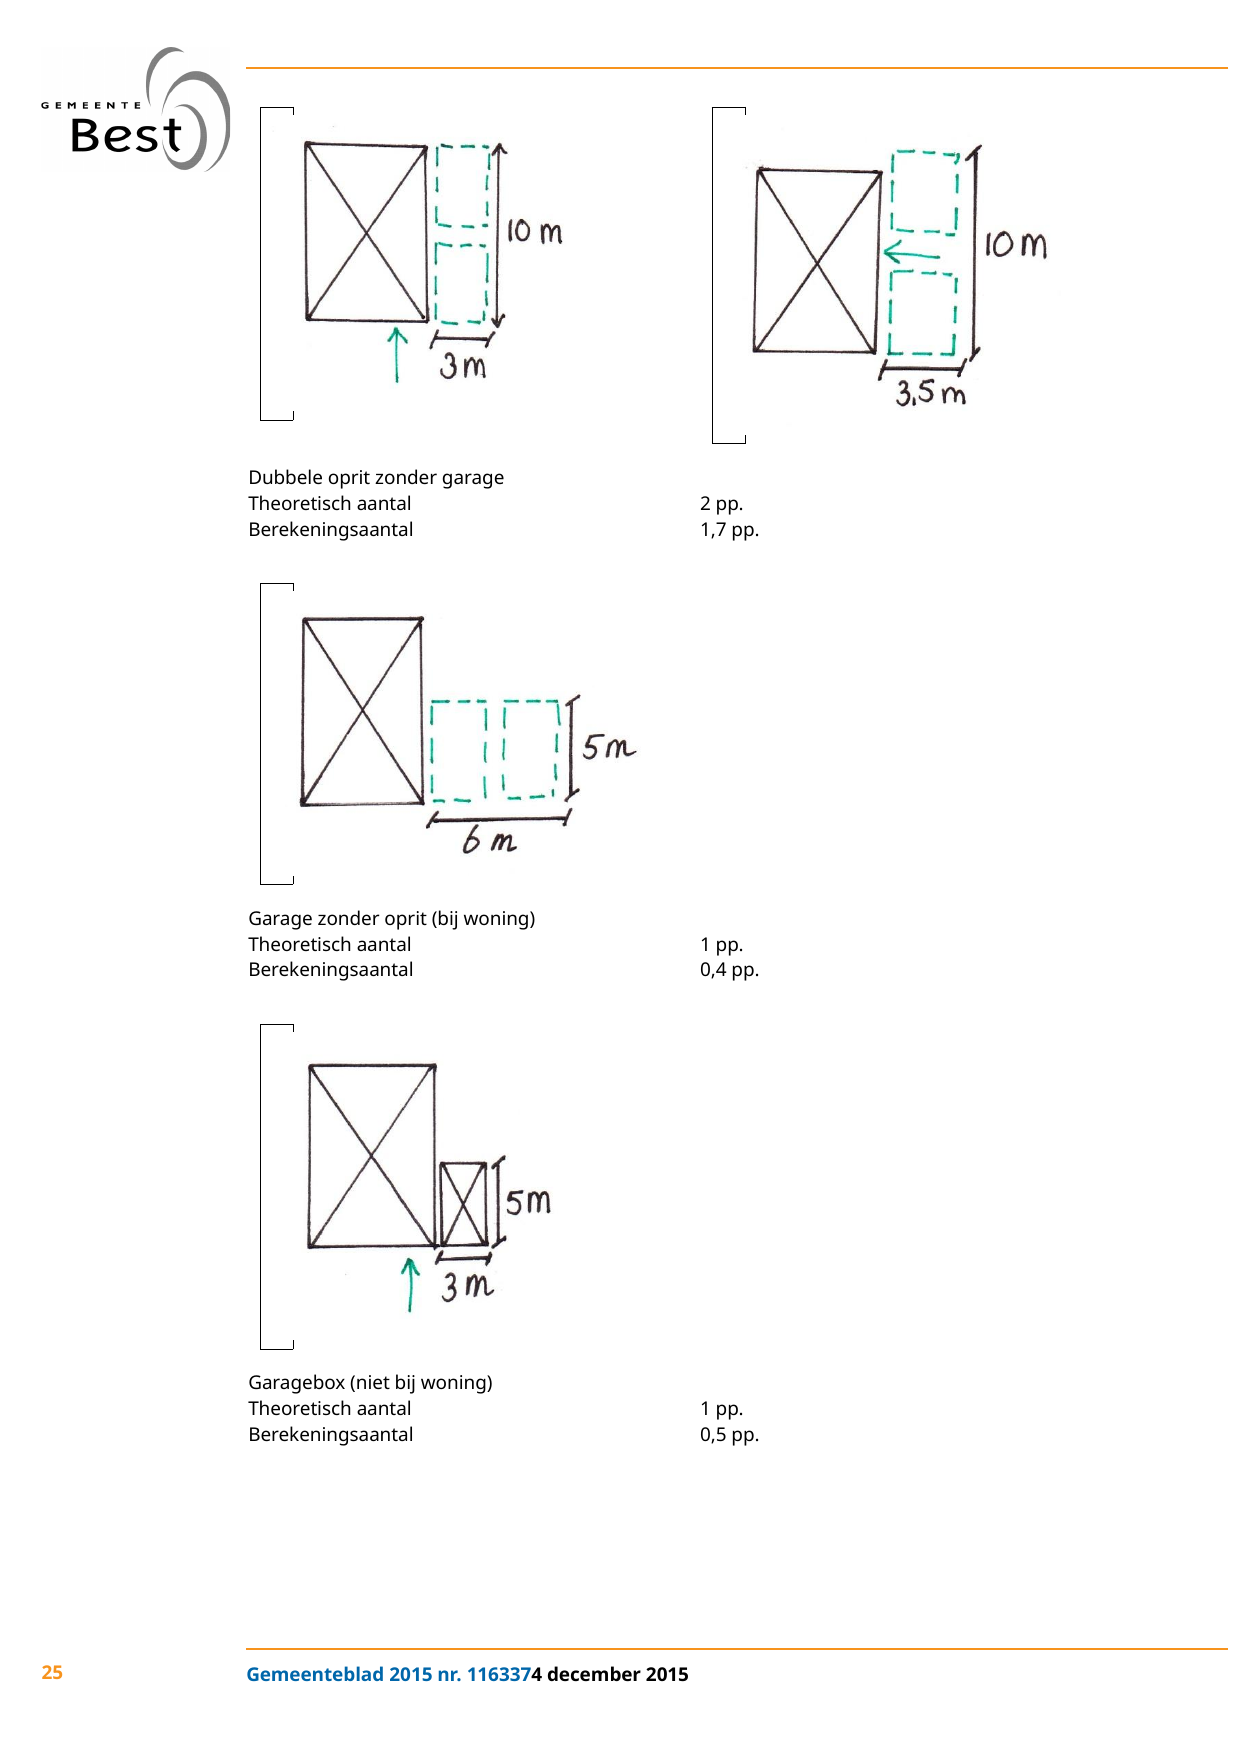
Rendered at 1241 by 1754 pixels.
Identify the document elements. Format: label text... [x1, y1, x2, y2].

table_cell 0,4 pp. [700, 957, 1152, 982]
table_cell 1 pp. [700, 931, 1152, 957]
table_cell Berekeningsaantal [248, 1421, 700, 1447]
picture [41, 47, 231, 172]
table_cell Berekeningsaantal [248, 516, 700, 541]
table_header Garage zonder oprit (bij woning) [248, 905, 1152, 931]
table_cell [248, 982, 1152, 1366]
table_cell [248, 1447, 1152, 1472]
table_cell [700, 95, 1152, 434]
picture [268, 1032, 577, 1340]
table_cell 1,7 pp. [700, 516, 1152, 541]
table_cell Berekeningsaantal [248, 957, 700, 982]
table_cell [248, 95, 700, 461]
table_cell [700, 435, 1152, 461]
table_header Garagebox (niet bij woning) [248, 1370, 1152, 1395]
table_cell [713, 435, 745, 443]
table_cell [713, 108, 745, 434]
table_cell 2 pp. [700, 490, 1152, 516]
picture [268, 115, 588, 411]
table_cell [248, 541, 1152, 902]
table_cell Theoretisch aantal [248, 931, 700, 957]
table_cell Theoretisch aantal [248, 1395, 700, 1421]
picture [720, 115, 1069, 435]
picture [268, 591, 660, 876]
table_header Dubbele oprit zonder garage [248, 464, 1152, 490]
table_cell 1 pp. [700, 1395, 1152, 1421]
table_cell Theoretisch aantal [248, 490, 700, 516]
table_cell 0,5 pp. [700, 1421, 1152, 1447]
